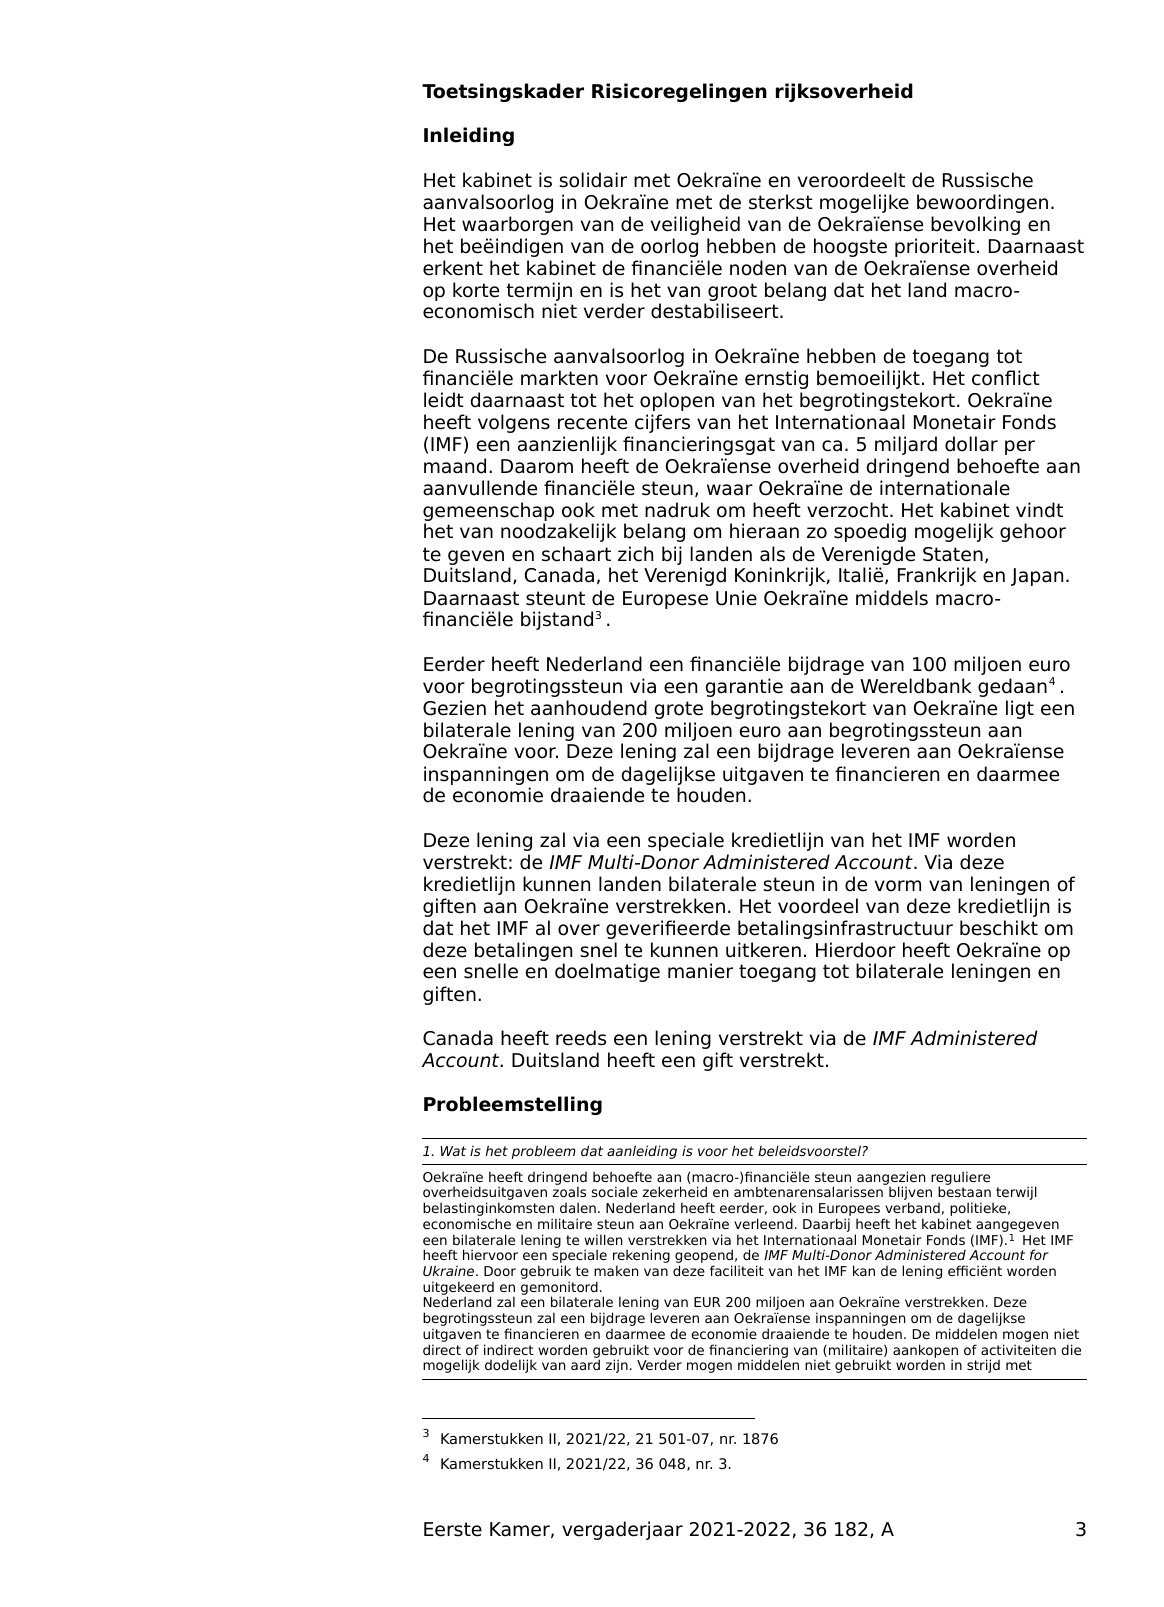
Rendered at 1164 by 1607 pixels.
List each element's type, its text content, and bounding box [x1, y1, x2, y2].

text Deze lening zal via een speciale kredietlijn van het IMF worden verstrekt: de IMF Multi-Donor Administered Account. Via deze kredietlijn kunnen landen bilaterale steun in de vorm van leningen of giften aan Oekraïne verstrekken. Het voordeel van deze kredietlijn is dat het IMF al over geverifieerde betalingsinfrastructuur beschikt om deze betalingen snel te kunnen uitkeren. Hierdoor heeft Oekraïne op een snelle en doelmatige manier toegang tot bilaterale leningen en giften. [422, 829, 1087, 1005]
subtitle Toetsingskader Risicoregelingen rijksoverheid [422, 81, 1087, 103]
text Canada heeft reeds een lening verstrekt via de IMF Administered Account. Duitsland heeft een gift verstrekt. [422, 1028, 1087, 1072]
text De Russische aanvalsoorlog in Oekraïne hebben de toegang tot financiële markten voor Oekraïne ernstig bemoeilijkt. Het conflict leidt daarnaast tot het oplopen van het begrotingstekort. Oekraïne heeft volgens recente cijfers van het Internationaal Monetair Fonds (IMF) een aanzienlijk financieringsgat van ca. 5 miljard dollar per maand. Daarom heeft de Oekraïense overheid dringend behoefte aan aanvullende financiële steun, waar Oekraïne de internationale gemeenschap ook met nadruk om heeft verzocht. Het kabinet vindt het van noodzakelijk belang om hieraan zo spoedig mogelijk gehoor te geven en schaart zich bij landen als de Verenigde Staten, Duitsland, Canada, het Verenigd Koninkrijk, Italië, Frankrijk en Japan. Daarnaast steunt de Europese Unie Oekraïne middels macro-financiële bijstand. [422, 346, 1087, 631]
table_header 1. Wat is het probleem dat aanleiding is voor het beleidsvoorstel? [422, 1139, 1087, 1164]
text Kamerstukken II, 2021/22, 36 048, nr. 3. [422, 1452, 1087, 1474]
subtitle Inleiding [422, 125, 1087, 147]
table_cell Oekraïne heeft dringend behoefte aan (macro-)financiële steun aangezien reguliere overheidsuitgaven zoals sociale zekerheid en ambtenarensalarissen blijven bestaan terwijl belastinginkomsten dalen. Nederland heeft eerder, ook in Europees verband, politieke, economische en militaire steun aan Oekraïne verleend. Daarbij heeft het kabinet aangegeven een bilaterale lening te willen verstrekken via het Internationaal Monetair Fonds (IMF).1 Het IMF heeft hiervoor een speciale rekening geopend, de IMF Multi-Donor Administered Account for Ukraine. Door gebruik te maken van deze faciliteit van het IMF kan de lening efficiënt worden uitgekeerd en gemonitord. Nederland zal een bilaterale lening van EUR 200 miljoen aan Oekraïne verstrekken. Deze begrotingssteun zal een bijdrage leveren aan Oekraïense inspanningen om de dagelijkse uitgaven te financieren en daarmee de economie draaiende te houden. De middelen mogen niet direct of indirect worden gebruikt voor de financiering van (militaire) aankopen of activiteiten die mogelijk dodelijk van aard zijn. Verder mogen middelen niet gebruikt worden in strijd met [422, 1165, 1087, 1379]
subtitle Probleemstelling [422, 1094, 1087, 1116]
text Het kabinet is solidair met Oekraïne en veroordeelt de Russische aanvalsoorlog in Oekraïne met de sterkst mogelijke bewoordingen. Het waarborgen van de veiligheid van de Oekraïense bevolking en het beëindigen van de oorlog hebben de hoogste prioriteit. Daarnaast erkent het kabinet de financiële noden van de Oekraïense overheid op korte termijn en is het van groot belang dat het land macro-economisch niet verder destabiliseert. [422, 169, 1087, 323]
text Kamerstukken II, 2021/22, 21 501-07, nr. 1876 [422, 1427, 1087, 1449]
text Eerder heeft Nederland een financiële bijdrage van 100 miljoen euro voor begrotingssteun via een garantie aan de Wereldbank gedaan. Gezien het aanhoudend grote begrotingstekort van Oekraïne ligt een bilaterale lening van 200 miljoen euro aan begrotingssteun aan Oekraïne voor. Deze lening zal een bijdrage leveren aan Oekraïense inspanningen om de dagelijkse uitgaven te financieren en daarmee de economie draaiende te houden. [422, 653, 1087, 807]
